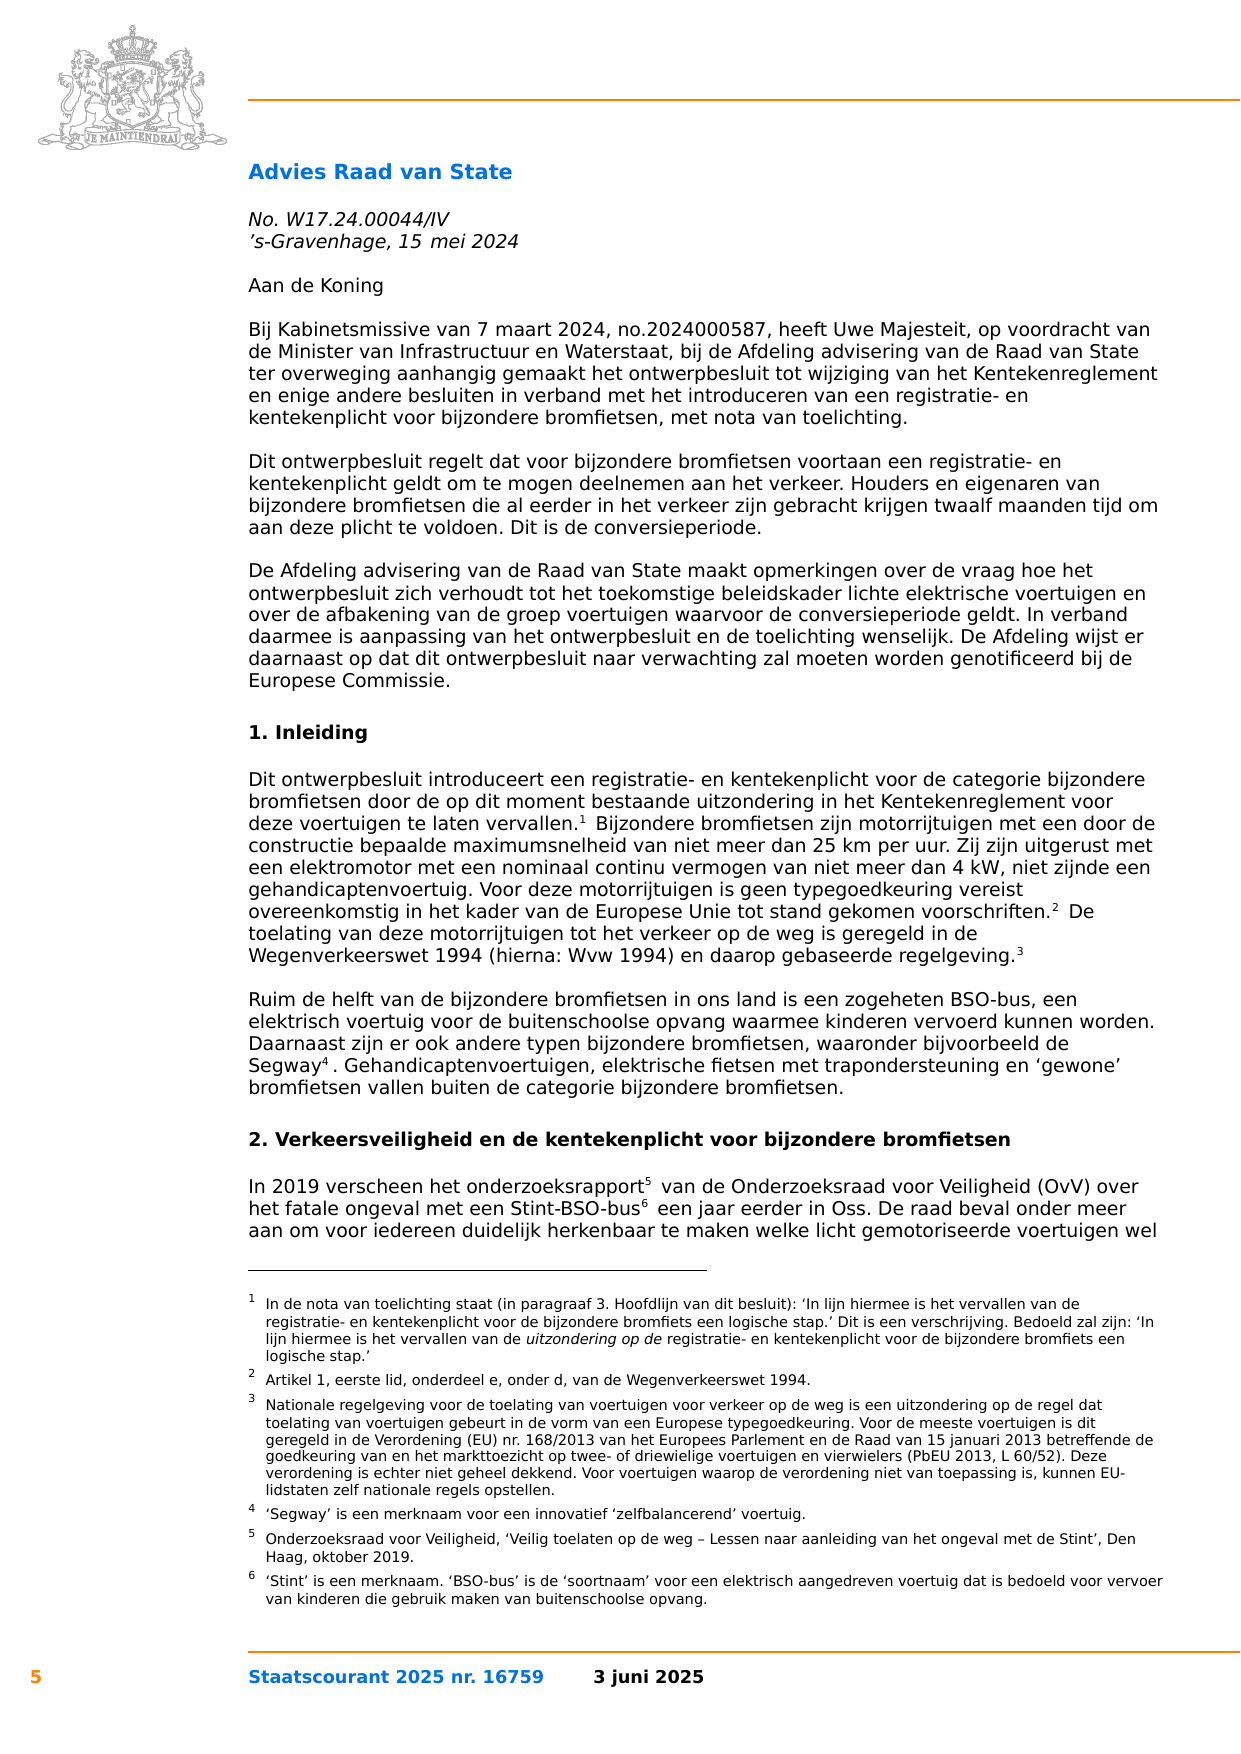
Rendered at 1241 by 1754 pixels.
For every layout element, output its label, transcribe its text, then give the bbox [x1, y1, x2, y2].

text Dit ontwerpbesluit introduceert een registratie- en kentekenplicht voor de categorie bijzondere bromfietsen door de op dit moment bestaande uitzondering in het Kentekenreglement voor deze voertuigen te laten vervallen. Bijzondere bromfietsen zijn motorrijtuigen met een door de constructie bepaalde maximumsnelheid van niet meer dan 25 km per uur. Zij zijn uitgerust met een elektromotor met een nominaal continu vermogen van niet meer dan 4 kW, niet zijnde een gehandicaptenvoertuig. Voor deze motorrijtuigen is geen typegoedkeuring vereist overeenkomstig in het kader van de Europese Unie tot stand gekomen voorschriften. De toelating van deze motorrijtuigen tot het verkeer op de weg is geregeld in de Wegenverkeerswet 1994 (hierna: Wvw 1994) en daarop gebaseerde regelgeving. [248, 769, 1163, 967]
picture [38, 25, 227, 150]
text In 2019 verscheen het onderzoeksrapport van de Onderzoeksraad voor Veiligheid (OvV) over het fatale ongeval met een Stint-BSO-bus een jaar eerder in Oss. De raad beval onder meer aan om voor iedereen duidelijk herkenbaar te maken welke licht gemotoriseerde voertuigen wel [248, 1176, 1163, 1242]
subtitle 2. Verkeersveiligheid en de kentekenplicht voor bijzondere bromfietsen [248, 1129, 1163, 1151]
text Nationale regelgeving voor de toelating van voertuigen voor verkeer op de weg is een uitzondering op de regel dat toelating van voertuigen gebeurt in de vorm van een Europese typegoedkeuring. Voor de meeste voertuigen is dit geregeld in de Verordening (EU) nr. 168/2013 van het Europees Parlement en de Raad van 15 januari 2013 betreffende de goedkeuring van en het markttoezicht op twee- of driewielige voertuigen en vierwielers (PbEU 2013, L 60/52). Deze verordening is echter niet geheel dekkend. Voor voertuigen waarop de verordening niet van toepassing is, kunnen EU-lidstaten zelf nationale regels opstellen. [248, 1393, 1163, 1499]
text ’s-Gravenhage, 15 mei 2024 [248, 231, 1163, 253]
text Bij Kabinetsmissive van 7 maart 2024, no.2024000587, heeft Uwe Majesteit, op voordracht van de Minister van Infrastructuur en Waterstaat, bij de Afdeling advisering van de Raad van State ter overweging aanhangig gemaakt het ontwerpbesluit tot wijziging van het Kentekenreglement en enige andere besluiten in verband met het introduceren van een registratie- en kentekenplicht voor bijzondere bromfietsen, met nota van toelichting. [248, 319, 1163, 429]
text ‘Segway’ is een merknaam voor een innovatief ‘zelfbalancerend’ voertuig. [248, 1502, 1163, 1524]
text In de nota van toelichting staat (in paragraaf 3. Hoofdlijn van dit besluit): ‘In lijn hiermee is het vervallen van de registratie- en kentekenplicht voor de bijzondere bromfiets een logische stap.’ Dit is een verschrijving. Bedoeld zal zijn: ‘In lijn hiermee is het vervallen van de uitzondering op de registratie- en kentekenplicht voor de bijzondere bromfiets een logische stap.’ [248, 1292, 1163, 1365]
text Aan de Koning [248, 275, 1163, 297]
text Artikel 1, eerste lid, onderdeel e, onder d, van de Wegenverkeerswet 1994. [248, 1368, 1163, 1390]
text Ruim de helft van de bijzondere bromfietsen in ons land is een zogeheten BSO-bus, een elektrisch voertuig voor de buitenschoolse opvang waarmee kinderen vervoerd kunnen worden. Daarnaast zijn er ook andere typen bijzondere bromfietsen, waaronder bijvoorbeeld de Segway. Gehandicaptenvoertuigen, elektrische fietsen met trapondersteuning en ‘gewone’ bromfietsen vallen buiten de categorie bijzondere bromfietsen. [248, 989, 1163, 1099]
text Onderzoeksraad voor Veiligheid, ‘Veilig toelaten op de weg – Lessen naar aanleiding van het ongeval met de Stint’, Den Haag, oktober 2019. [248, 1527, 1163, 1566]
text De Afdeling advisering van de Raad van State maakt opmerkingen over de vraag hoe het ontwerpbesluit zich verhoudt tot het toekomstige beleidskader lichte elektrische voertuigen en over de afbakening van de groep voertuigen waarvoor de conversieperiode geldt. In verband daarmee is aanpassing van het ontwerpbesluit en de toelichting wenselijk. De Afdeling wijst er daarnaast op dat dit ontwerpbesluit naar verwachting zal moeten worden genotificeerd bij de Europese Commissie. [248, 560, 1163, 692]
text ‘Stint’ is een merknaam. ‘BSO-bus’ is de ‘soortnaam’ voor een elektrisch aangedreven voertuig dat is bedoeld voor vervoer van kinderen die gebruik maken van buitenschoolse opvang. [248, 1569, 1163, 1608]
text No. W17.24.00044/IV [248, 209, 1163, 231]
subtitle 1. Inleiding [248, 722, 1163, 744]
text Dit ontwerpbesluit regelt dat voor bijzondere bromfietsen voortaan een registratie- en kentekenplicht geldt om te mogen deelnemen aan het verkeer. Houders en eigenaren van bijzondere bromfietsen die al eerder in het verkeer zijn gebracht krijgen twaalf maanden tijd om aan deze plicht te voldoen. Dit is de conversieperiode. [248, 451, 1163, 538]
subtitle Advies Raad van State [248, 160, 1163, 184]
